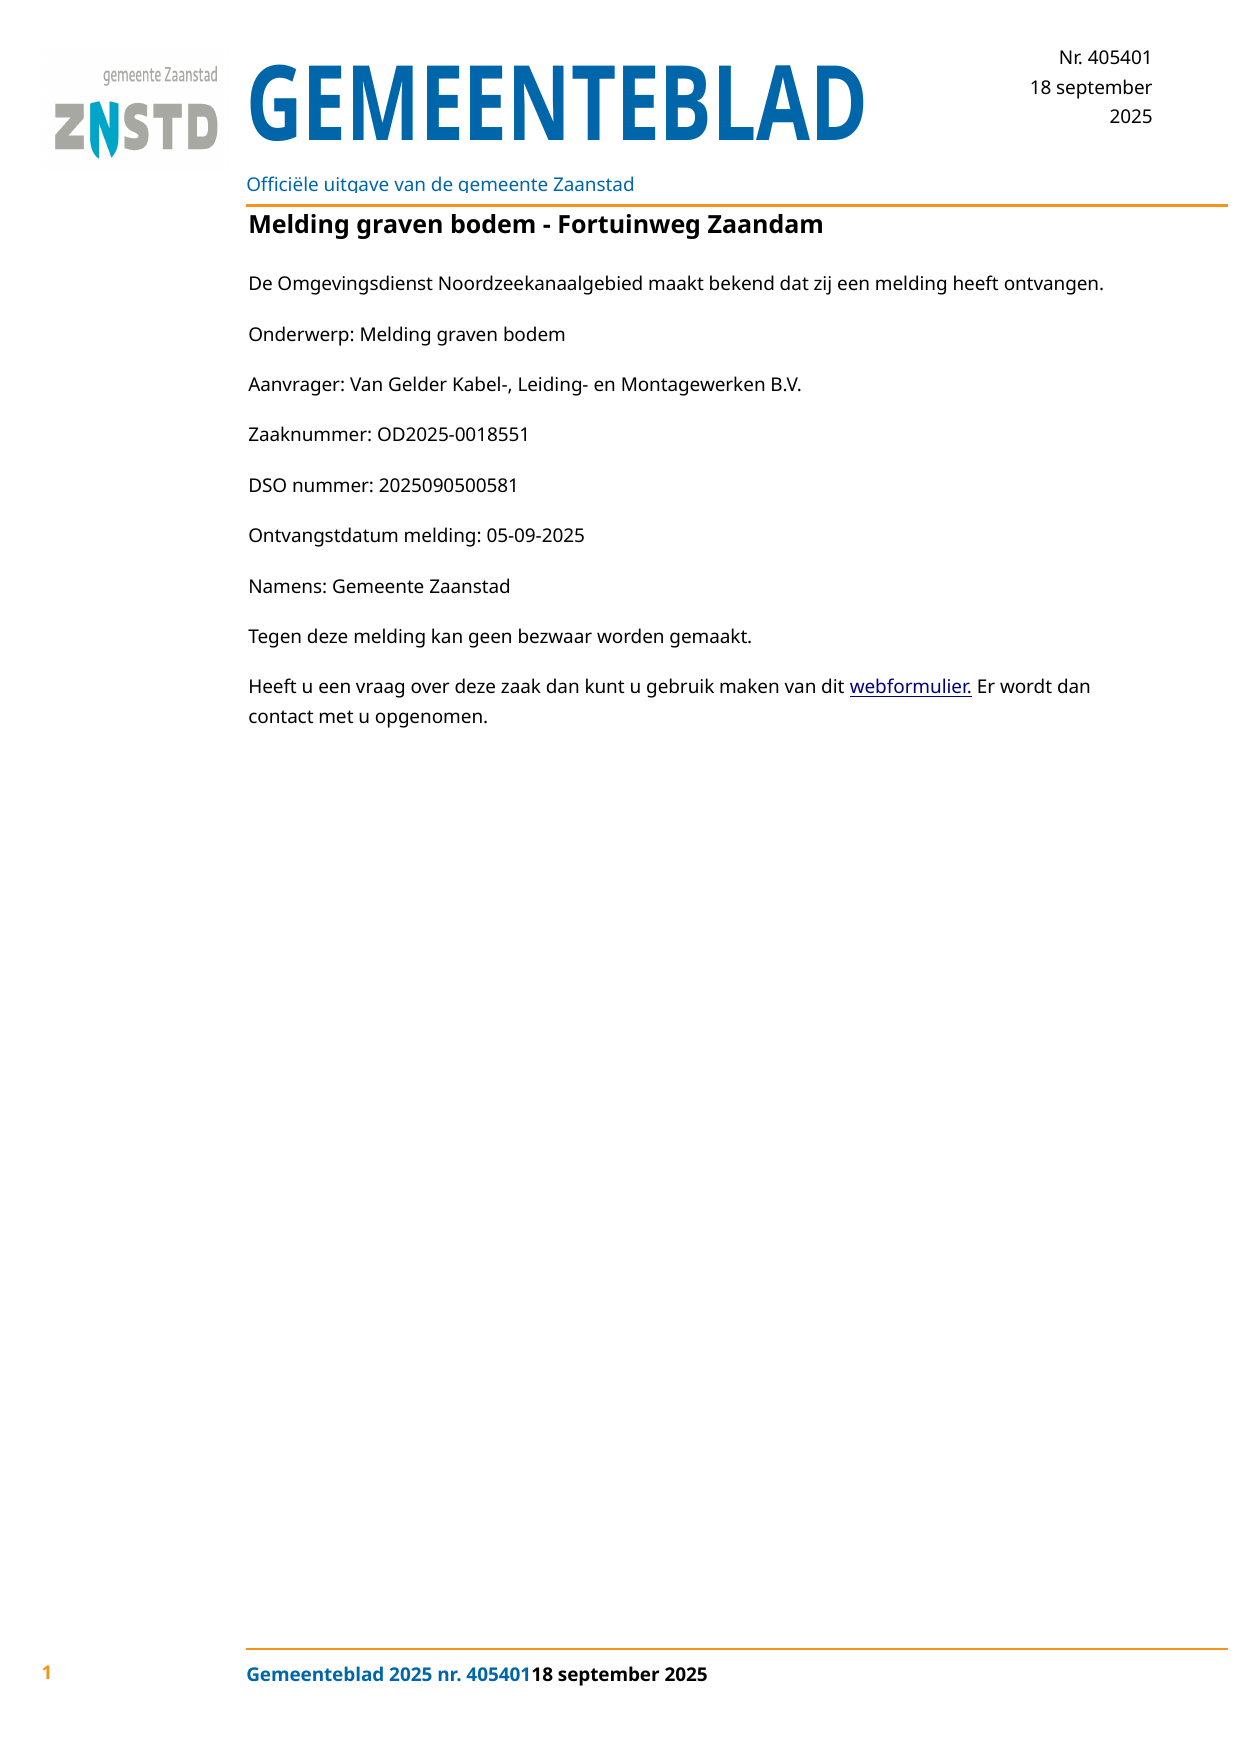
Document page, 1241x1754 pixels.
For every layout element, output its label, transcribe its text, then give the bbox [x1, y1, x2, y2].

text DSO nummer: 2025090500581 [248, 472, 1152, 498]
text Melding graven bodem - Fortuinweg Zaandam [248, 207, 1152, 241]
text Namens: Gemeente Zaanstad [248, 573, 1152, 598]
picture [41, 47, 231, 172]
text Ontvangstdatum melding: 05-09-2025 [248, 522, 1152, 548]
text De Omgevingsdienst Noordzeekanaalgebied maakt bekend dat zij een melding heeft ontvangen. [248, 270, 1152, 296]
text Aanvrager: Van Gelder Kabel-, Leiding- en Montagewerken B.V. [248, 371, 1152, 397]
text Tegen deze melding kan geen bezwaar worden gemaakt. [248, 623, 1152, 649]
text Zaaknummer: OD2025-0018551 [248, 422, 1152, 447]
text Onderwerp: Melding graven bodem [248, 321, 1152, 346]
text Heeft u een vraag over deze zaak dan kunt u gebruik maken van dit webformulier. Er wordt dan contact met u opgenomen. [248, 674, 1152, 729]
